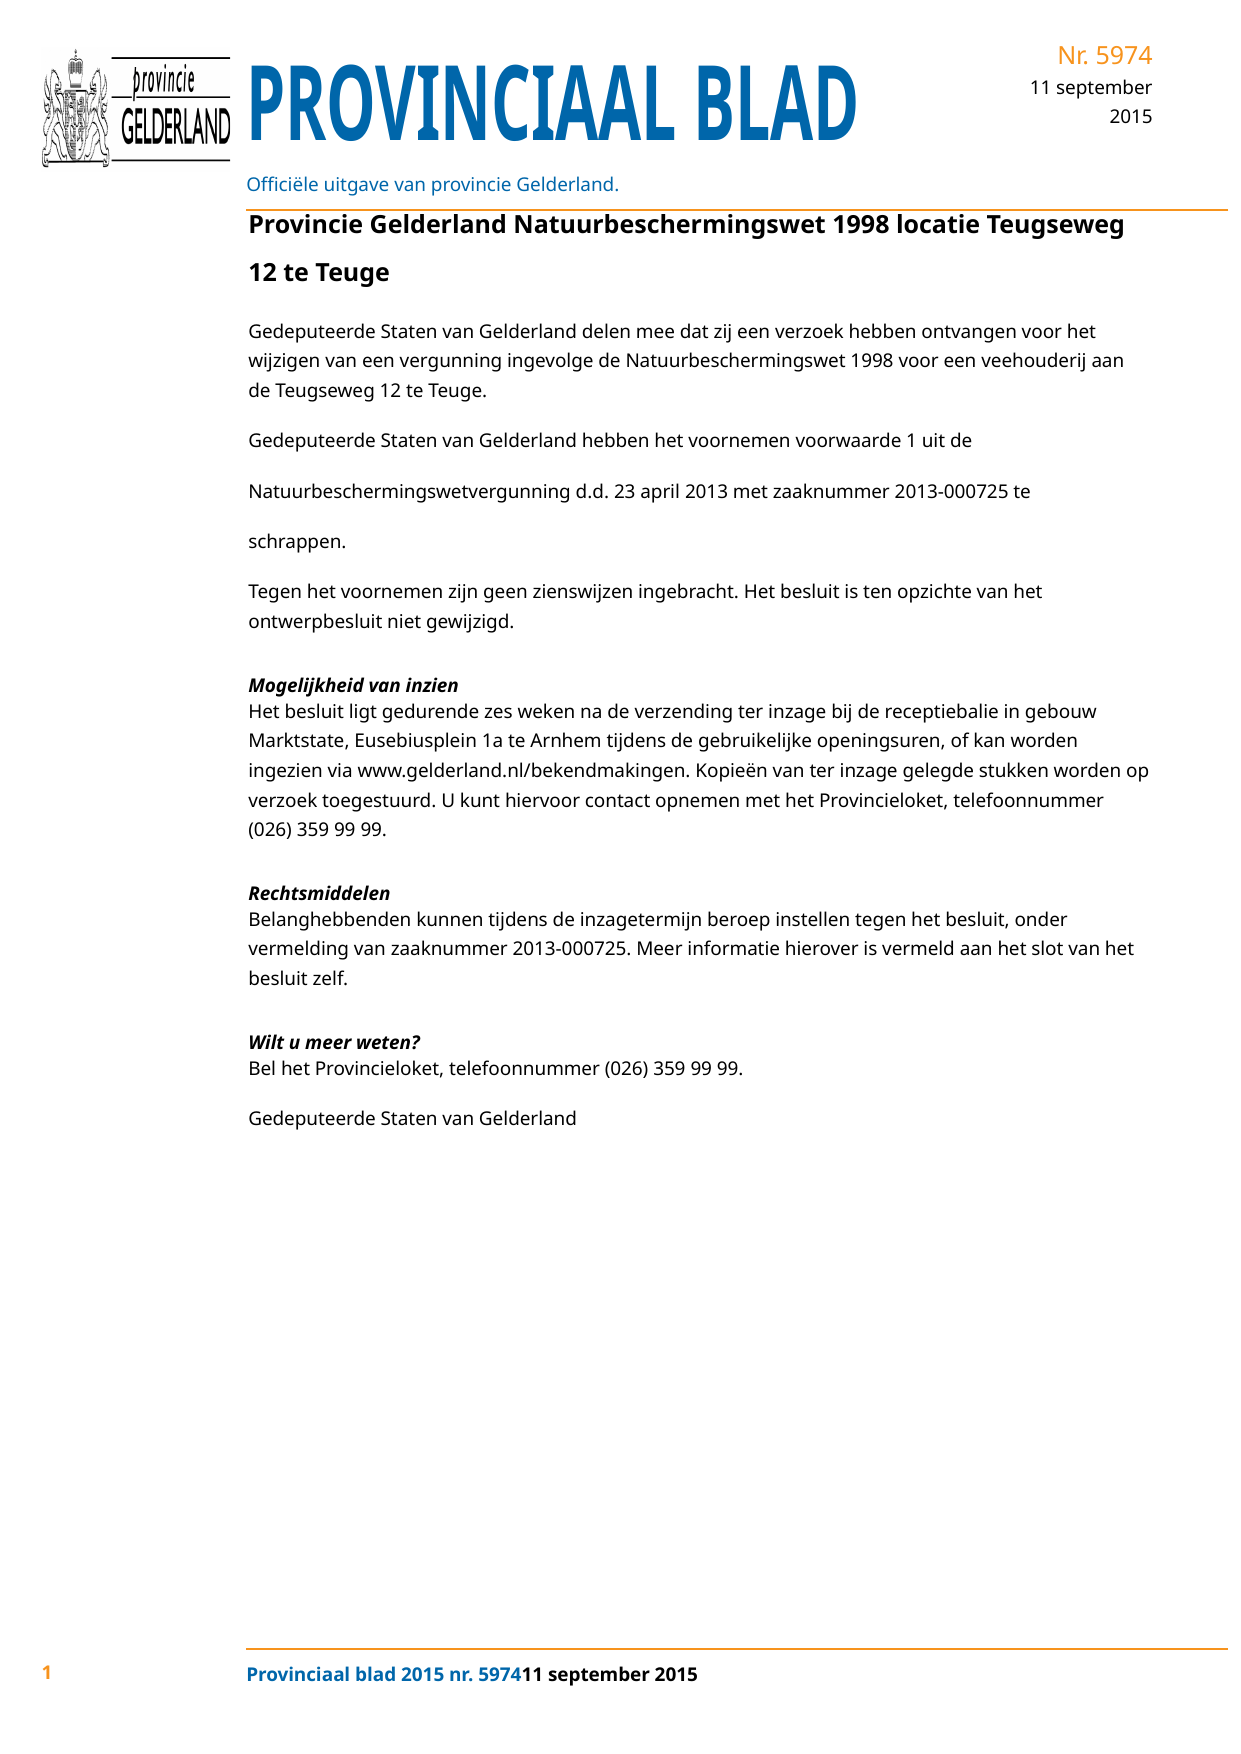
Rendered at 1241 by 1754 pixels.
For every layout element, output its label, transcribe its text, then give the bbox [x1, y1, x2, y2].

text Belanghebbenden kunnen tijdens de inzagetermijn beroep instellen tegen het besluit, onder vermelding van zaaknummer 2013-000725. Meer informatie hierover is vermeld aan het slot van het besluit zelf. [248, 906, 1152, 991]
text Mogelijkheid van inzien [248, 672, 1152, 698]
text Bel het Provincieloket, telefoonnummer (026) 359 99 99. [248, 1055, 1152, 1081]
picture [41, 47, 231, 172]
text Tegen het voornemen zijn geen zienswijzen ingebracht. Het besluit is ten opzichte van het ontwerpbesluit niet gewijzigd. [248, 579, 1152, 634]
text Rechtsmiddelen [248, 880, 1152, 906]
text schrappen. [248, 528, 1152, 554]
text Provincie Gelderland Natuurbeschermingswet 1998 locatie Teugseweg 12 te Teuge [248, 211, 1152, 288]
text Gedeputeerde Staten van Gelderland hebben het voornemen voorwaarde 1 uit de [248, 427, 1152, 453]
text Wilt u meer weten? [248, 1029, 1152, 1055]
text Natuurbeschermingswetvergunning d.d. 23 april 2013 met zaaknummer 2013-000725 te [248, 478, 1152, 504]
text Het besluit ligt gedurende zes weken na de verzending ter inzage bij de receptiebalie in gebouw Marktstate, Eusebiusplein 1a te Arnhem tijdens de gebruikelijke openingsuren, of kan worden ingezien via www.gelderland.nl/bekendmakingen. Kopieën van ter inzage gelegde stukken worden op verzoek toegestuurd. U kunt hiervoor contact opnemen met het Provincieloket, telefoonnummer (026) 359 99 99. [248, 698, 1152, 842]
text Gedeputeerde Staten van Gelderland [248, 1105, 1152, 1131]
text Gedeputeerde Staten van Gelderland delen mee dat zij een verzoek hebben ontvangen voor het wijzigen van een vergunning ingevolge de Natuurbeschermingswet 1998 voor een veehouderij aan de Teugseweg 12 te Teuge. [248, 318, 1152, 403]
